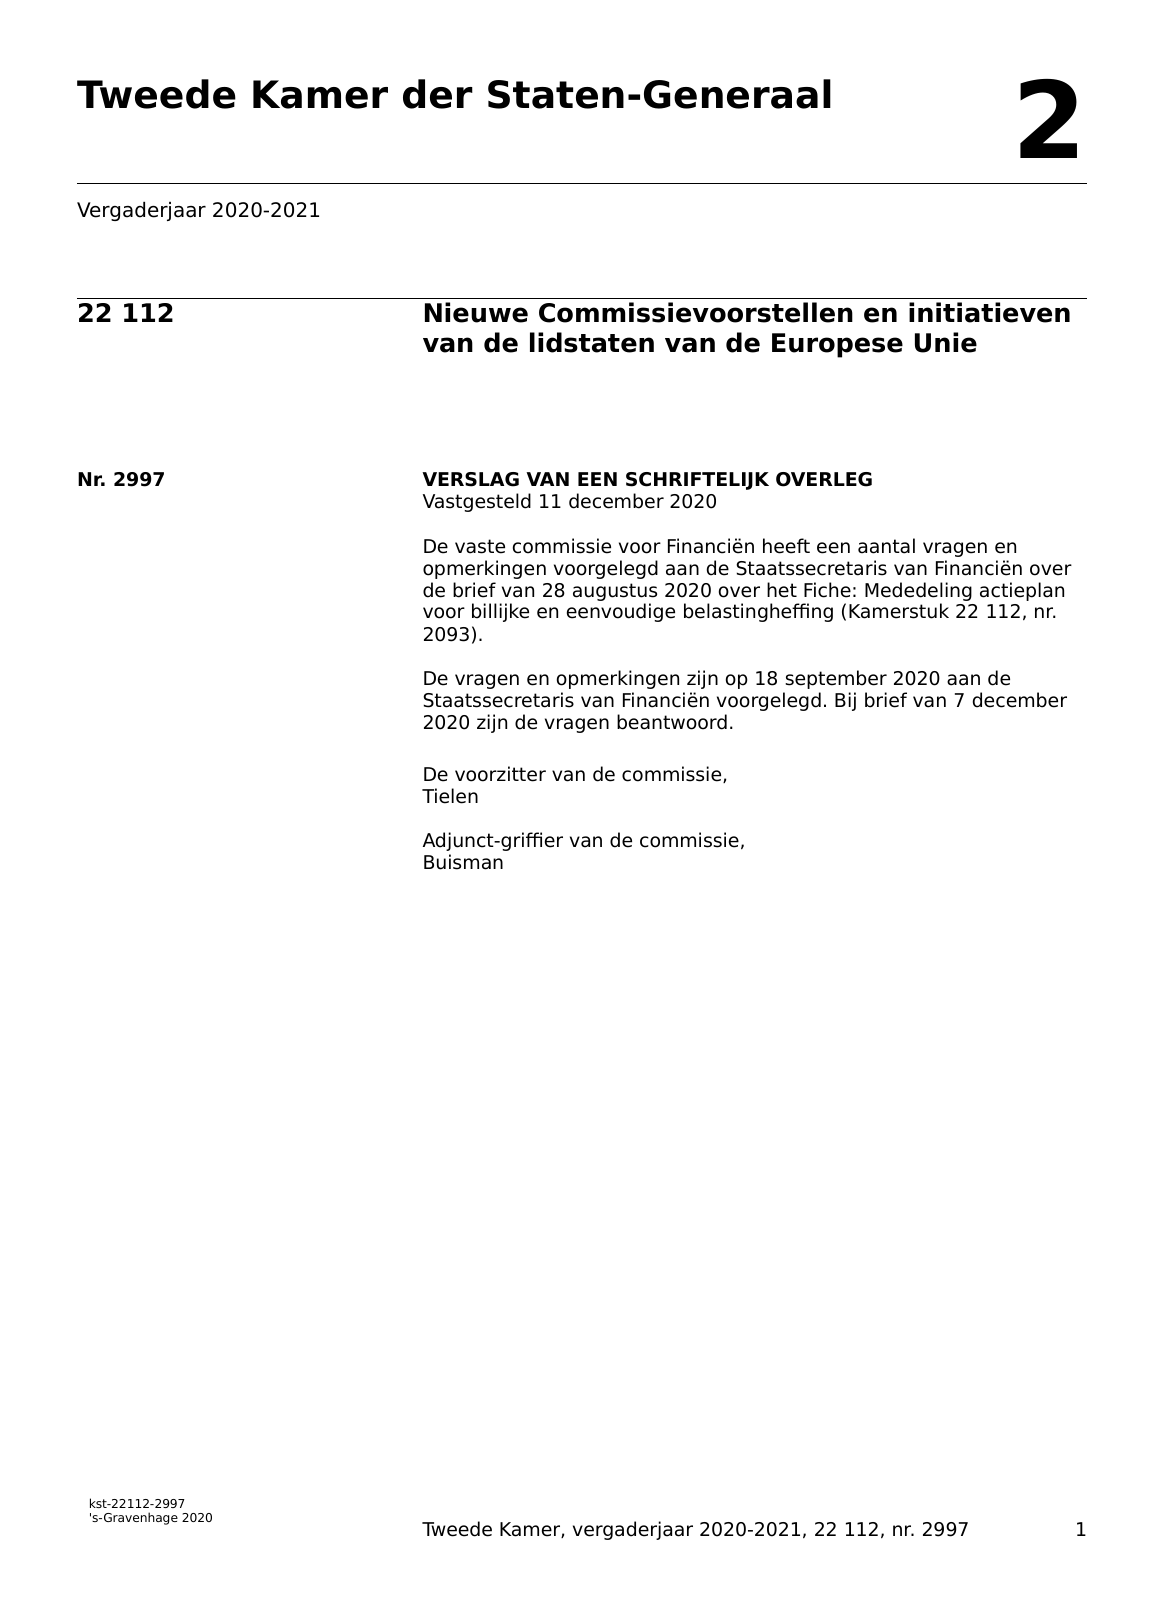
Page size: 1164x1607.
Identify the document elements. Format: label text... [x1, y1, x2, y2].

text kst-22112-2997 [88, 1497, 323, 1511]
text Adjunct-griffier van de commissie, Buisman [422, 830, 1087, 874]
table_header Tweede Kamer der Staten-Generaal [77, 59, 886, 183]
table_header 2 [886, 59, 1087, 183]
text De vragen en opmerkingen zijn op 18 september 2020 aan de Staatssecretaris van Financiën voorgelegd. Bij brief van 7 december 2020 zijn de vragen beantwoord. [422, 668, 1087, 733]
text De voorzitter van de commissie, Tielen [422, 763, 1087, 807]
table_cell Vergaderjaar 2020-2021 [77, 184, 1087, 298]
text Vastgesteld 11 december 2020 [422, 491, 1087, 513]
text 's-Gravenhage 2020 [88, 1511, 323, 1525]
subtitle Nr. 2997 VERSLAG VAN EEN SCHRIFTELIJK OVERLEG [77, 469, 1087, 491]
text De vaste commissie voor Financiën heeft een aantal vragen en opmerkingen voorgelegd aan de Staatssecretaris van Financiën over de brief van 28 augustus 2020 over het Fiche: Mededeling actieplan voor billijke en eenvoudige belastingheffing (Kamerstuk 22 112, nr. 2093). [422, 536, 1087, 645]
subtitle 22 112 Nieuwe Commissievoorstellen en initiatieven van de lidstaten van de Europese Unie [77, 299, 1087, 358]
